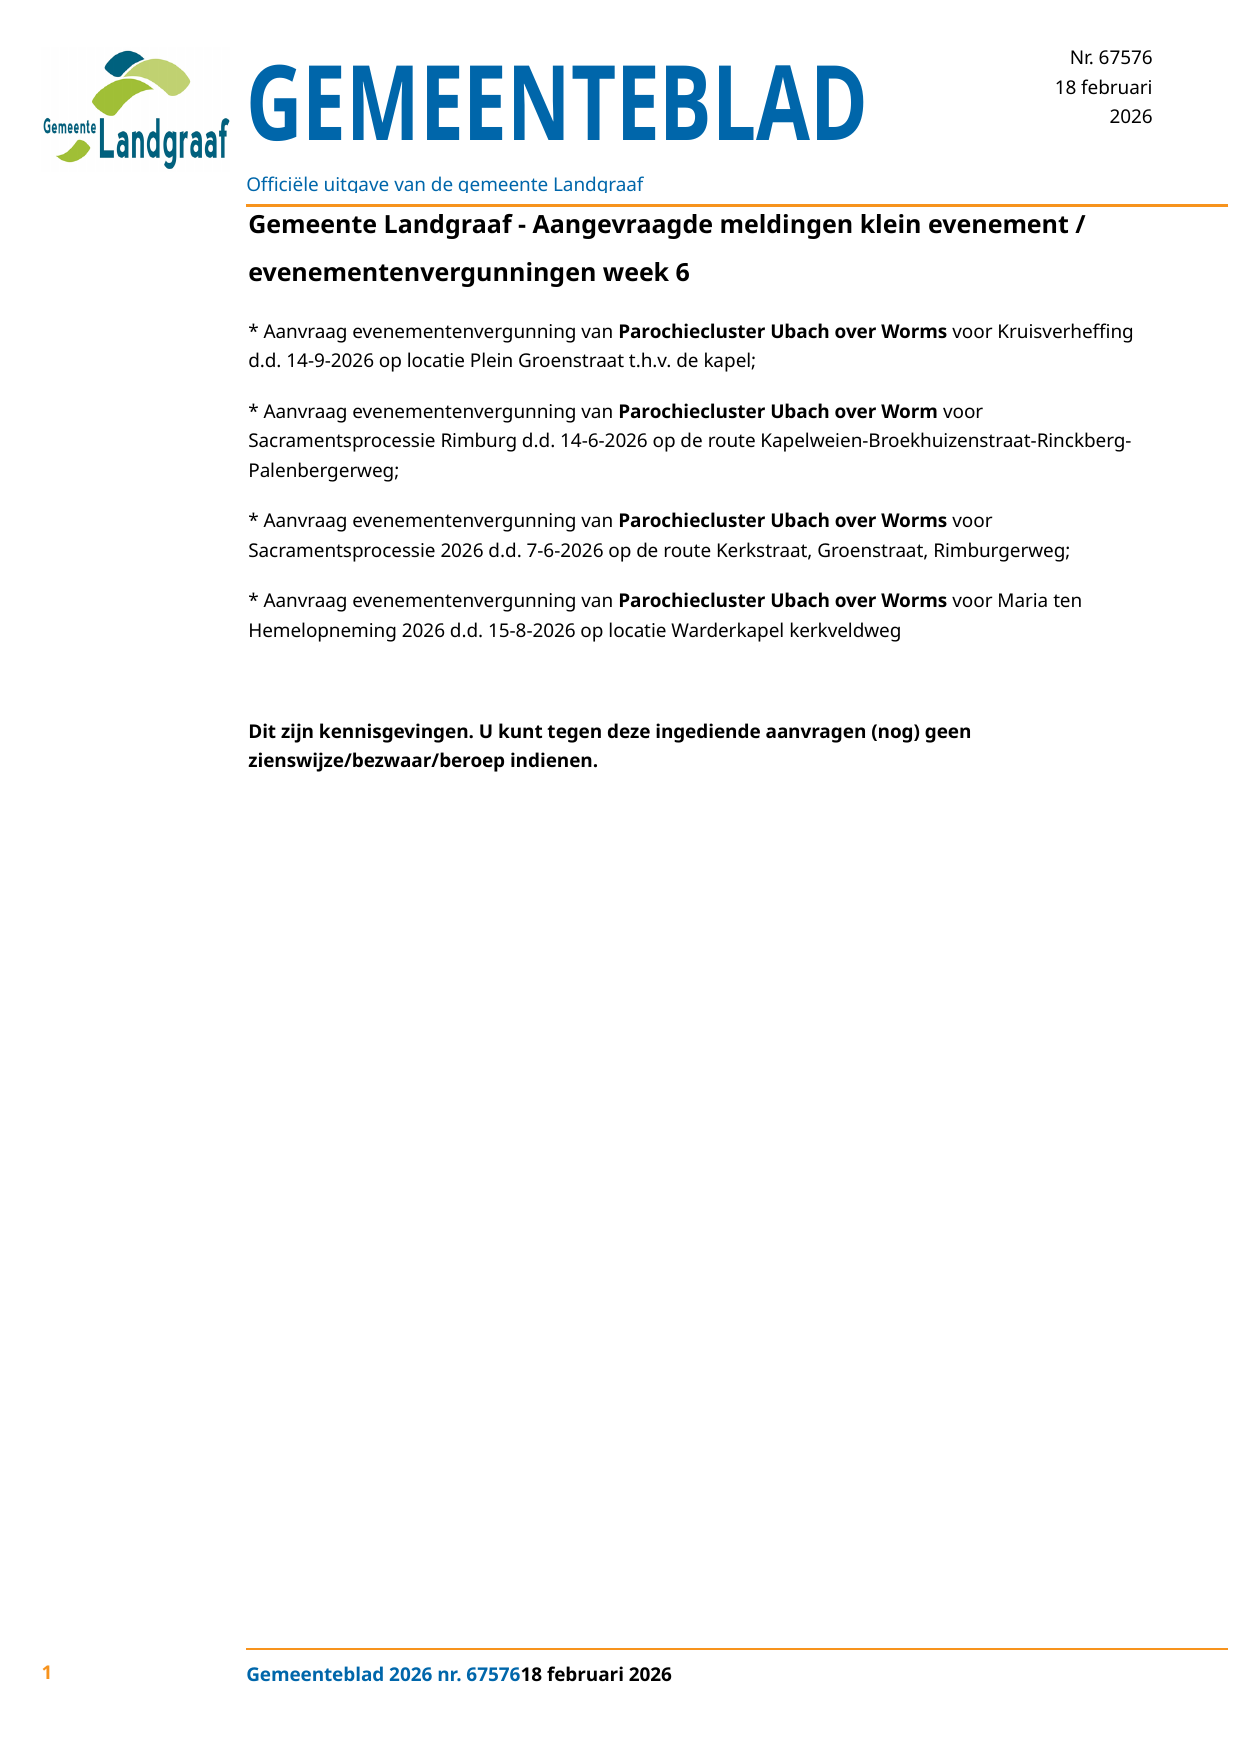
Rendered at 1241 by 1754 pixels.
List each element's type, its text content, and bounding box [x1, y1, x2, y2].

text Dit zijn kennisgevingen. U kunt tegen deze ingediende aanvragen (nog) geen zienswijze/bezwaar/beroep indienen. [248, 718, 1152, 773]
text * Aanvraag evenementenvergunning van Parochiecluster Ubach over Worms voor Maria ten Hemelopneming 2026 d.d. 15-8-2026 op locatie Warderkapel kerkveldweg [248, 587, 1152, 643]
text * Aanvraag evenementenvergunning van Parochiecluster Ubach over Worms voor Kruisverheffing d.d. 14-9-2026 op locatie Plein Groenstraat t.h.v. de kapel; [248, 318, 1152, 373]
text * Aanvraag evenementenvergunning van Parochiecluster Ubach over Worm voor Sacramentsprocessie Rimburg d.d. 14-6-2026 op de route Kapelweien-Broekhuizenstraat-Rinckberg-Palenbergerweg; [248, 398, 1152, 483]
picture [41, 47, 231, 172]
text * Aanvraag evenementenvergunning van Parochiecluster Ubach over Worms voor Sacramentsprocessie 2026 d.d. 7-6-2026 op de route Kerkstraat, Groenstraat, Rimburgerweg; [248, 507, 1152, 563]
text Gemeente Landgraaf - Aangevraagde meldingen klein evenement / evenementenvergunningen week 6 [248, 207, 1152, 288]
